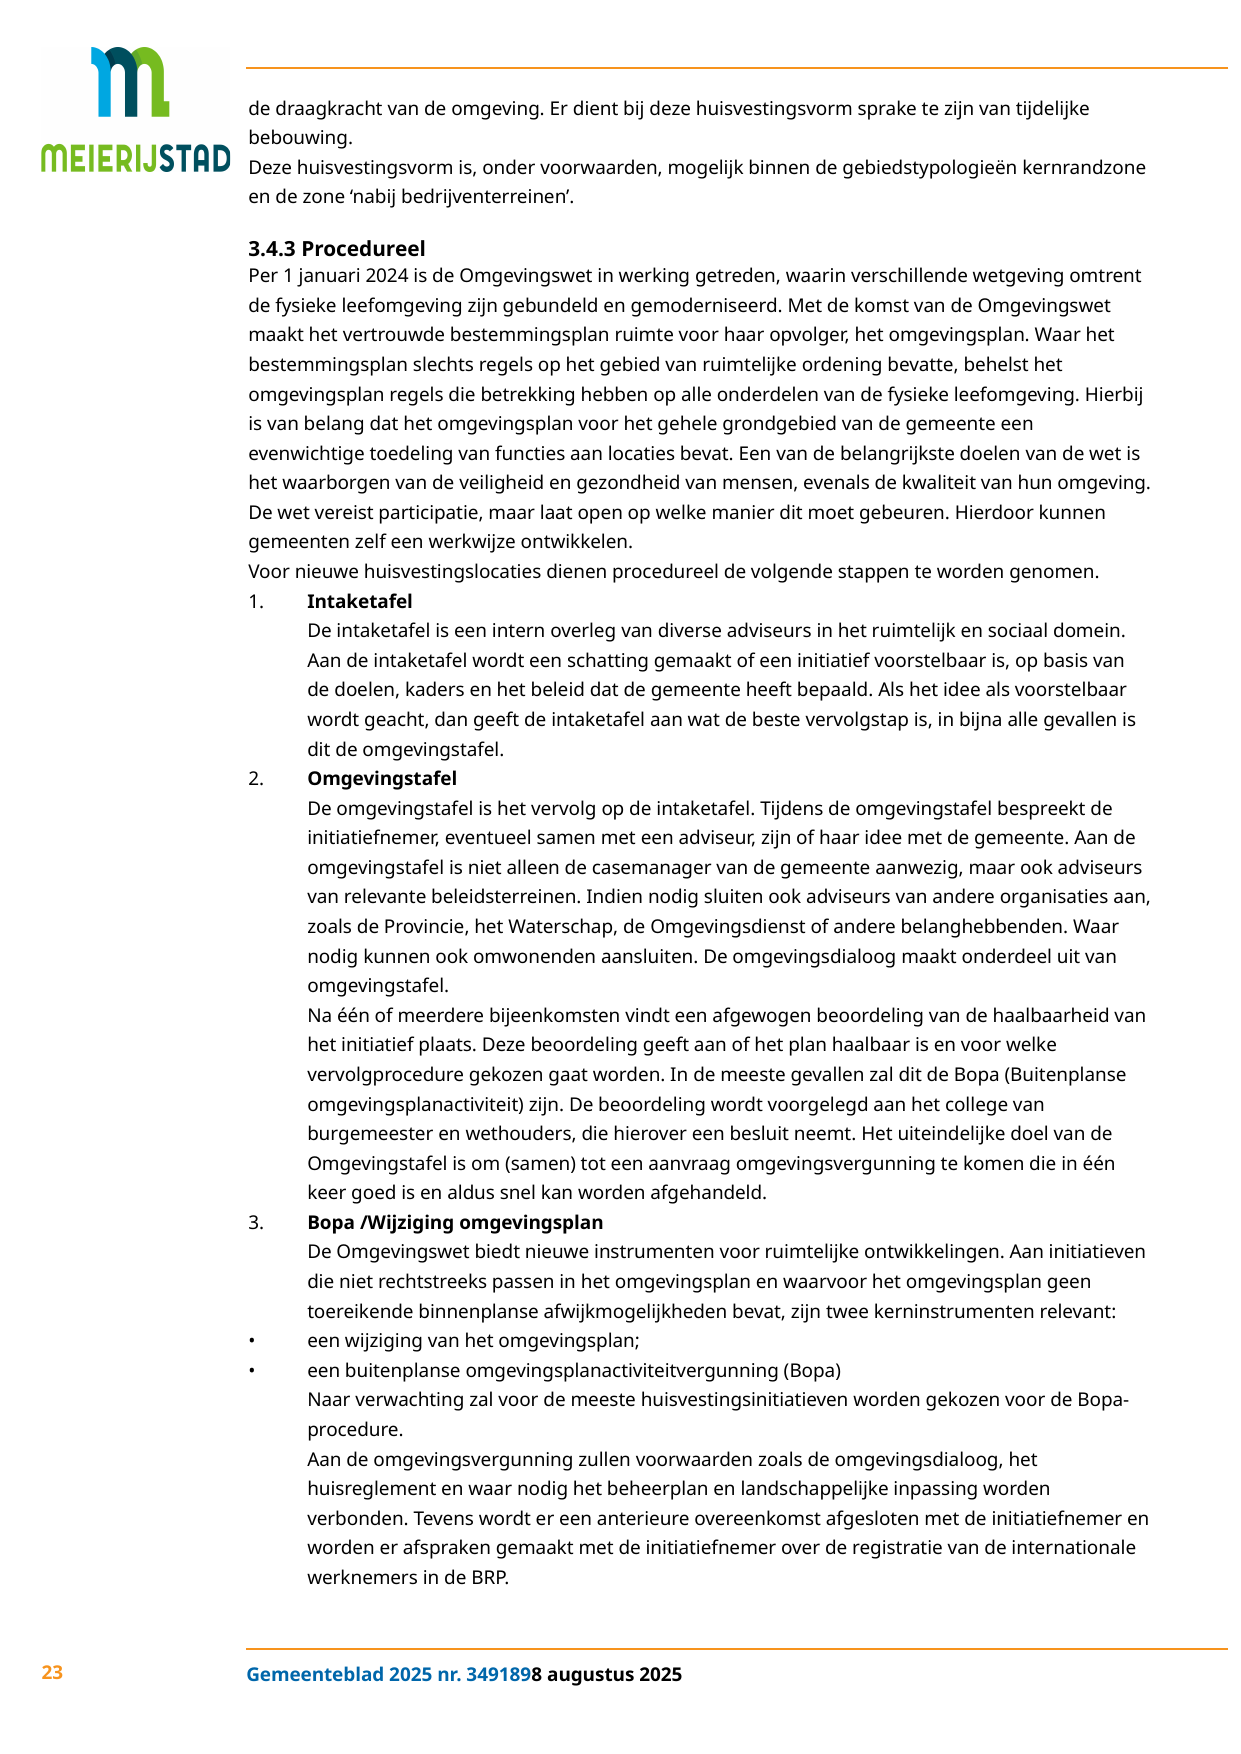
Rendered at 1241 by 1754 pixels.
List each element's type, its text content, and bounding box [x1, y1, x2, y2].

picture [41, 47, 231, 172]
text Per 1 januari 2024 is de Omgevingswet in werking getreden, waarin verschillende wetgeving omtrent de fysieke leefomgeving zijn gebundeld en gemoderniseerd. Met de komst van de Omgevingswet maakt het vertrouwde bestemmingsplan ruimte voor haar opvolger, het omgevingsplan. Waar het bestemmingsplan slechts regels op het gebied van ruimtelijke ordening bevatte, behelst het omgevingsplan regels die betrekking hebben op alle onderdelen van de fysieke leefomgeving. Hierbij is van belang dat het omgevingsplan voor het gehele grondgebied van de gemeente een evenwichtige toedeling van functies aan locaties bevat. Een van de belangrijkste doelen van de wet is het waarborgen van de veiligheid en gezondheid van mensen, evenals de kwaliteit van hun omgeving. De wet vereist participatie, maar laat open op welke manier dit moet gebeuren. Hierdoor kunnen gemeenten zelf een werkwijze ontwikkelen. [248, 262, 1152, 554]
list Intaketafel [248, 588, 1152, 613]
list een wijziging van het omgevingsplan; [248, 1327, 1152, 1353]
list Aan de intaketafel wordt een schatting gemaakt of een initiatief voorstelbaar is, op basis van de doelen, kaders en het beleid dat de gemeente heeft bepaald. Als het idee als voorstelbaar wordt geacht, dan geeft de intaketafel aan wat de beste vervolgstap is, in bijna alle gevallen is dit de omgevingstafel. [248, 647, 1152, 761]
list Aan de omgevingsvergunning zullen voorwaarden zoals de omgevingsdialoog, het huisreglement en waar nodig het beheerplan en landschappelijke inpassing worden verbonden. Tevens wordt er een anterieure overeenkomst afgesloten met de initiatiefnemer en worden er afspraken gemaakt met de initiatiefnemer over de registratie van de internationale werknemers in de BRP. [248, 1446, 1152, 1590]
list een buitenplanse omgevingsplanactiviteitvergunning (Bopa) [248, 1357, 1152, 1383]
list Bopa /Wijziging omgevingsplan [248, 1209, 1152, 1235]
list Omgevingstafel [248, 765, 1152, 791]
list De omgevingstafel is het vervolg op de intaketafel. Tijdens de omgevingstafel bespreekt de initiatiefnemer, eventueel samen met een adviseur, zijn of haar idee met de gemeente. Aan de omgevingstafel is niet alleen de casemanager van de gemeente aanwezig, maar ook adviseurs van relevante beleidsterreinen. Indien nodig sluiten ook adviseurs van andere organisaties aan, zoals de Provincie, het Waterschap, de Omgevingsdienst of andere belanghebbenden. Waar nodig kunnen ook omwonenden aansluiten. De omgevingsdialoog maakt onderdeel uit van omgevingstafel. [248, 795, 1152, 998]
list De Omgevingswet biedt nieuwe instrumenten voor ruimtelijke ontwikkelingen. Aan initiatieven die niet rechtstreeks passen in het omgevingsplan en waarvoor het omgevingsplan geen toereikende binnenplanse afwijkmogelijkheden bevat, zijn twee kerninstrumenten relevant: [248, 1239, 1152, 1323]
text Voor nieuwe huisvestingslocaties dienen procedureel de volgende stappen te worden genomen. [248, 558, 1152, 584]
list Naar verwachting zal voor de meeste huisvestingsinitiatieven worden gekozen voor de Bopa-procedure. [248, 1387, 1152, 1442]
text Deze huisvestingsvorm is, onder voorwaarden, mogelijk binnen de gebiedstypologieën kernrandzone en de zone ‘nabij bedrijventerreinen’. [248, 154, 1152, 209]
text 3.4.3 Procedureel [248, 234, 1152, 262]
list Na één of meerdere bijeenkomsten vindt een afgewogen beoordeling van de haalbaarheid van het initiatief plaats. Deze beoordeling geeft aan of het plan haalbaar is en voor welke vervolgprocedure gekozen gaat worden. In de meeste gevallen zal dit de Bopa (Buitenplanse omgevingsplanactiviteit) zijn. De beoordeling wordt voorgelegd aan het college van burgemeester en wethouders, die hierover een besluit neemt. Het uiteindelijke doel van de Omgevingstafel is om (samen) tot een aanvraag omgevingsvergunning te komen die in één keer goed is en aldus snel kan worden afgehandeld. [248, 1002, 1152, 1205]
list De intaketafel is een intern overleg van diverse adviseurs in het ruimtelijk en sociaal domein. [248, 617, 1152, 643]
text de draagkracht van de omgeving. Er dient bij deze huisvestingsvorm sprake te zijn van tijdelijke bebouwing. [248, 95, 1152, 150]
